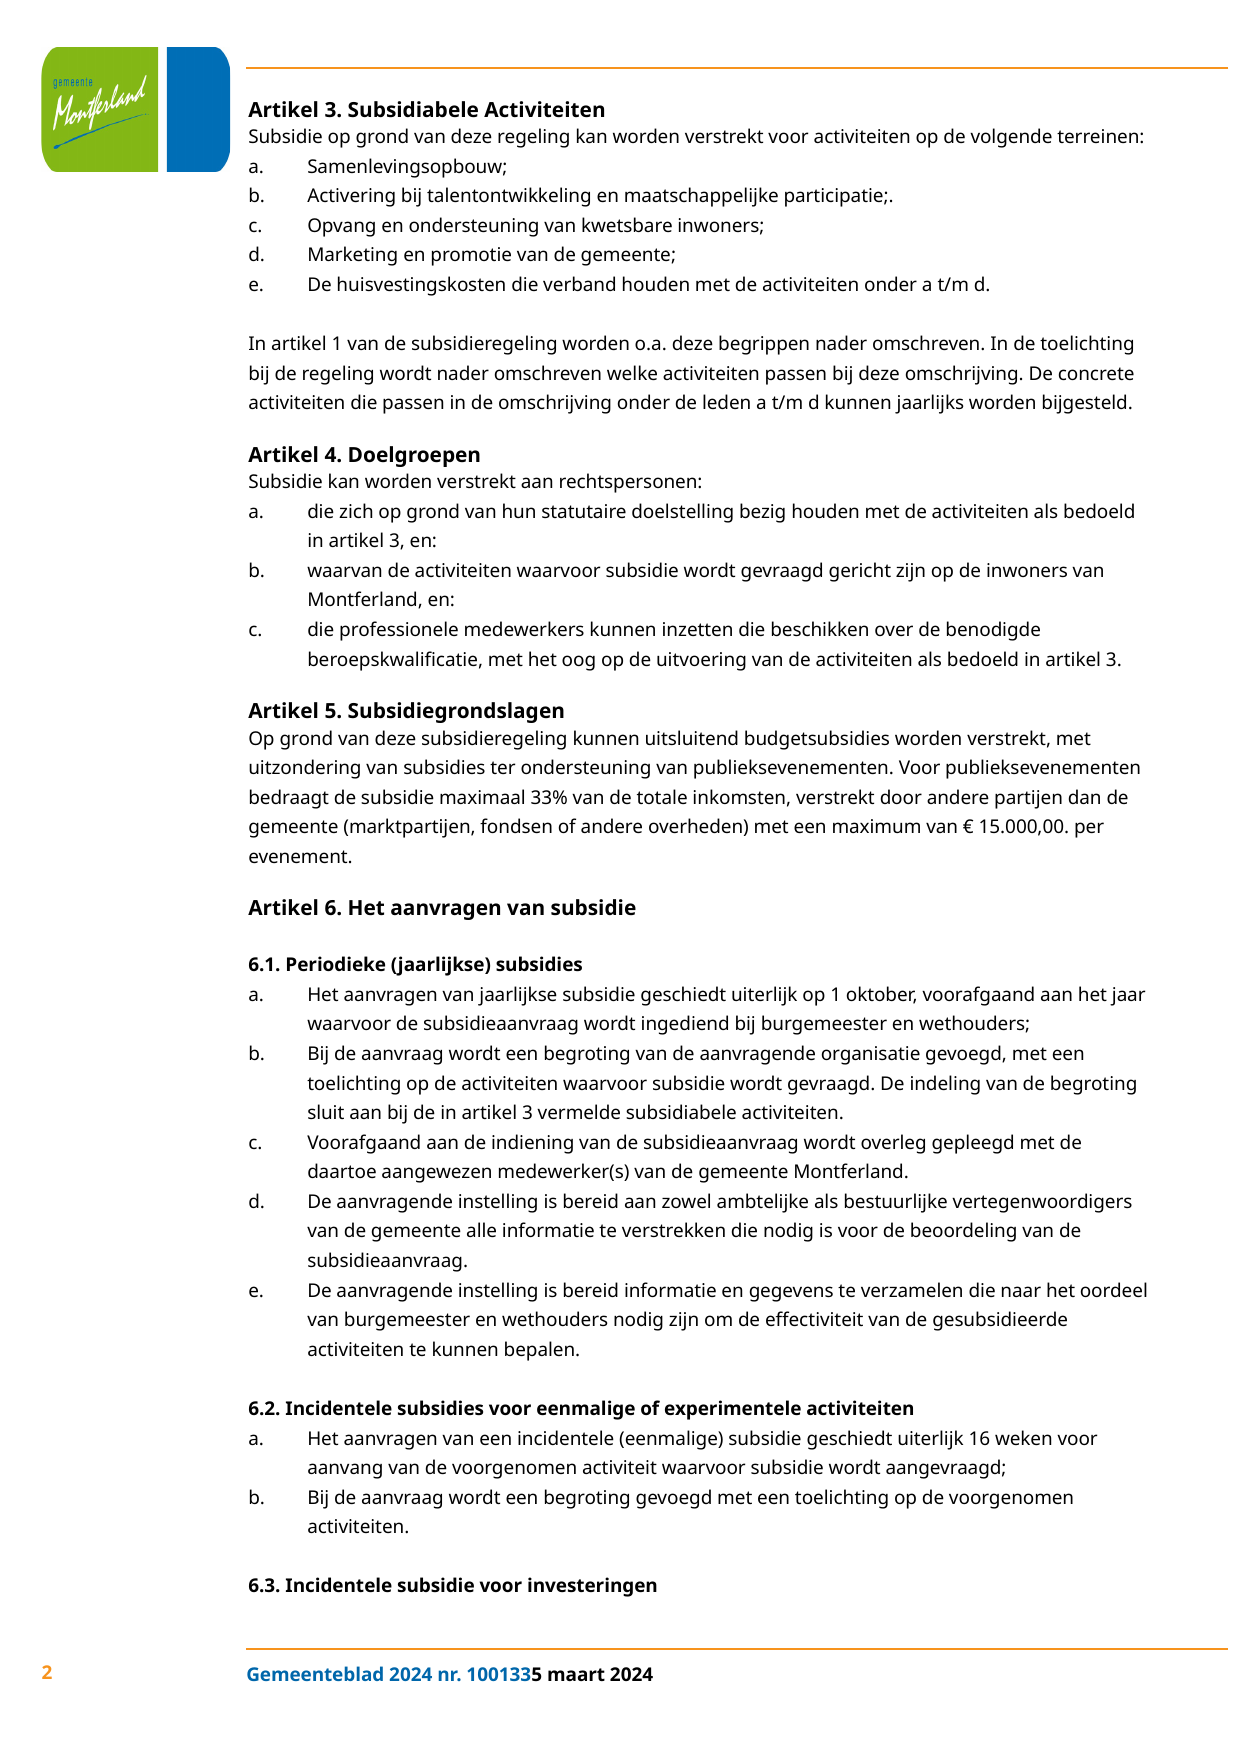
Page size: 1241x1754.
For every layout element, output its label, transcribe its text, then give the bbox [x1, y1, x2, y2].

text Artikel 3. Subsidiabele Activiteiten [248, 95, 1152, 123]
text Artikel 5. Subsidiegrondslagen [248, 696, 1152, 725]
list Samenlevingsopbouw; [248, 153, 1152, 178]
text 6.2. Incidentele subsidies voor eenmalige of experimentele activiteiten [248, 1395, 1152, 1421]
picture [41, 47, 231, 172]
text Artikel 6. Het aanvragen van subsidie [248, 893, 1152, 922]
text Subsidie op grond van deze regeling kan worden verstrekt voor activiteiten op de volgende terreinen: [248, 123, 1152, 149]
list Bij de aanvraag wordt een begroting gevoegd met een toelichting op de voorgenomen activiteiten. [248, 1484, 1152, 1539]
text 6.1. Periodieke (jaarlijkse) subsidies [248, 951, 1152, 977]
text Subsidie kan worden verstrekt aan rechtspersonen: [248, 468, 1152, 494]
list Het aanvragen van jaarlijkse subsidie geschiedt uiterlijk op 1 oktober, voorafgaand aan het jaar waarvoor de subsidieaanvraag wordt ingediend bij burgemeester en wethouders; [248, 981, 1152, 1036]
list Het aanvragen van een incidentele (eenmalige) subsidie geschiedt uiterlijk 16 weken voor aanvang van de voorgenomen activiteit waarvoor subsidie wordt aangevraagd; [248, 1425, 1152, 1480]
list die zich op grond van hun statutaire doelstelling bezig houden met de activiteiten als bedoeld in artikel 3, en: [248, 498, 1152, 553]
list De aanvragende instelling is bereid informatie en gegevens te verzamelen die naar het oordeel van burgemeester en wethouders nodig zijn om de effectiviteit van de gesubsidieerde activiteiten te kunnen bepalen. [248, 1277, 1152, 1362]
text 6.3. Incidentele subsidie voor investeringen [248, 1573, 1152, 1598]
list die professionele medewerkers kunnen inzetten die beschikken over de benodigde beroepskwalificatie, met het oog op de uitvoering van de activiteiten als bedoeld in artikel 3. [248, 616, 1152, 672]
list Voorafgaand aan de indiening van de subsidieaanvraag wordt overleg gepleegd met de daartoe aangewezen medewerker(s) van de gemeente Montferland. [248, 1129, 1152, 1184]
list Bij de aanvraag wordt een begroting van de aanvragende organisatie gevoegd, met een toelichting op de activiteiten waarvoor subsidie wordt gevraagd. De indeling van de begroting sluit aan bij de in artikel 3 vermelde subsidiabele activiteiten. [248, 1040, 1152, 1125]
list De aanvragende instelling is bereid aan zowel ambtelijke als bestuurlijke vertegenwoordigers van de gemeente alle informatie te verstrekken die nodig is voor de beoordeling van de subsidieaanvraag. [248, 1188, 1152, 1273]
list waarvan de activiteiten waarvoor subsidie wordt gevraagd gericht zijn op de inwoners van Montferland, en: [248, 557, 1152, 612]
text In artikel 1 van de subsidieregeling worden o.a. deze begrippen nader omschreven. In de toelichting bij de regeling wordt nader omschreven welke activiteiten passen bij deze omschrijving. De concrete activiteiten die passen in de omschrijving onder de leden a t/m d kunnen jaarlijks worden bijgesteld. [248, 330, 1152, 415]
list Opvang en ondersteuning van kwetsbare inwoners; [248, 212, 1152, 238]
text Artikel 4. Doelgroepen [248, 440, 1152, 468]
list De huisvestingskosten die verband houden met de activiteiten onder a t/m d. [248, 271, 1152, 297]
text Op grond van deze subsidieregeling kunnen uitsluitend budgetsubsidies worden verstrekt, met uitzondering van subsidies ter ondersteuning van publieksevenementen. Voor publieksevenementen bedraagt de subsidie maximaal 33% van de totale inkomsten, verstrekt door andere partijen dan de gemeente (marktpartijen, fondsen of andere overheden) met een maximum van € 15.000,00. per evenement. [248, 725, 1152, 869]
list Activering bij talentontwikkeling en maatschappelijke participatie;. [248, 182, 1152, 208]
list Marketing en promotie van de gemeente; [248, 242, 1152, 267]
